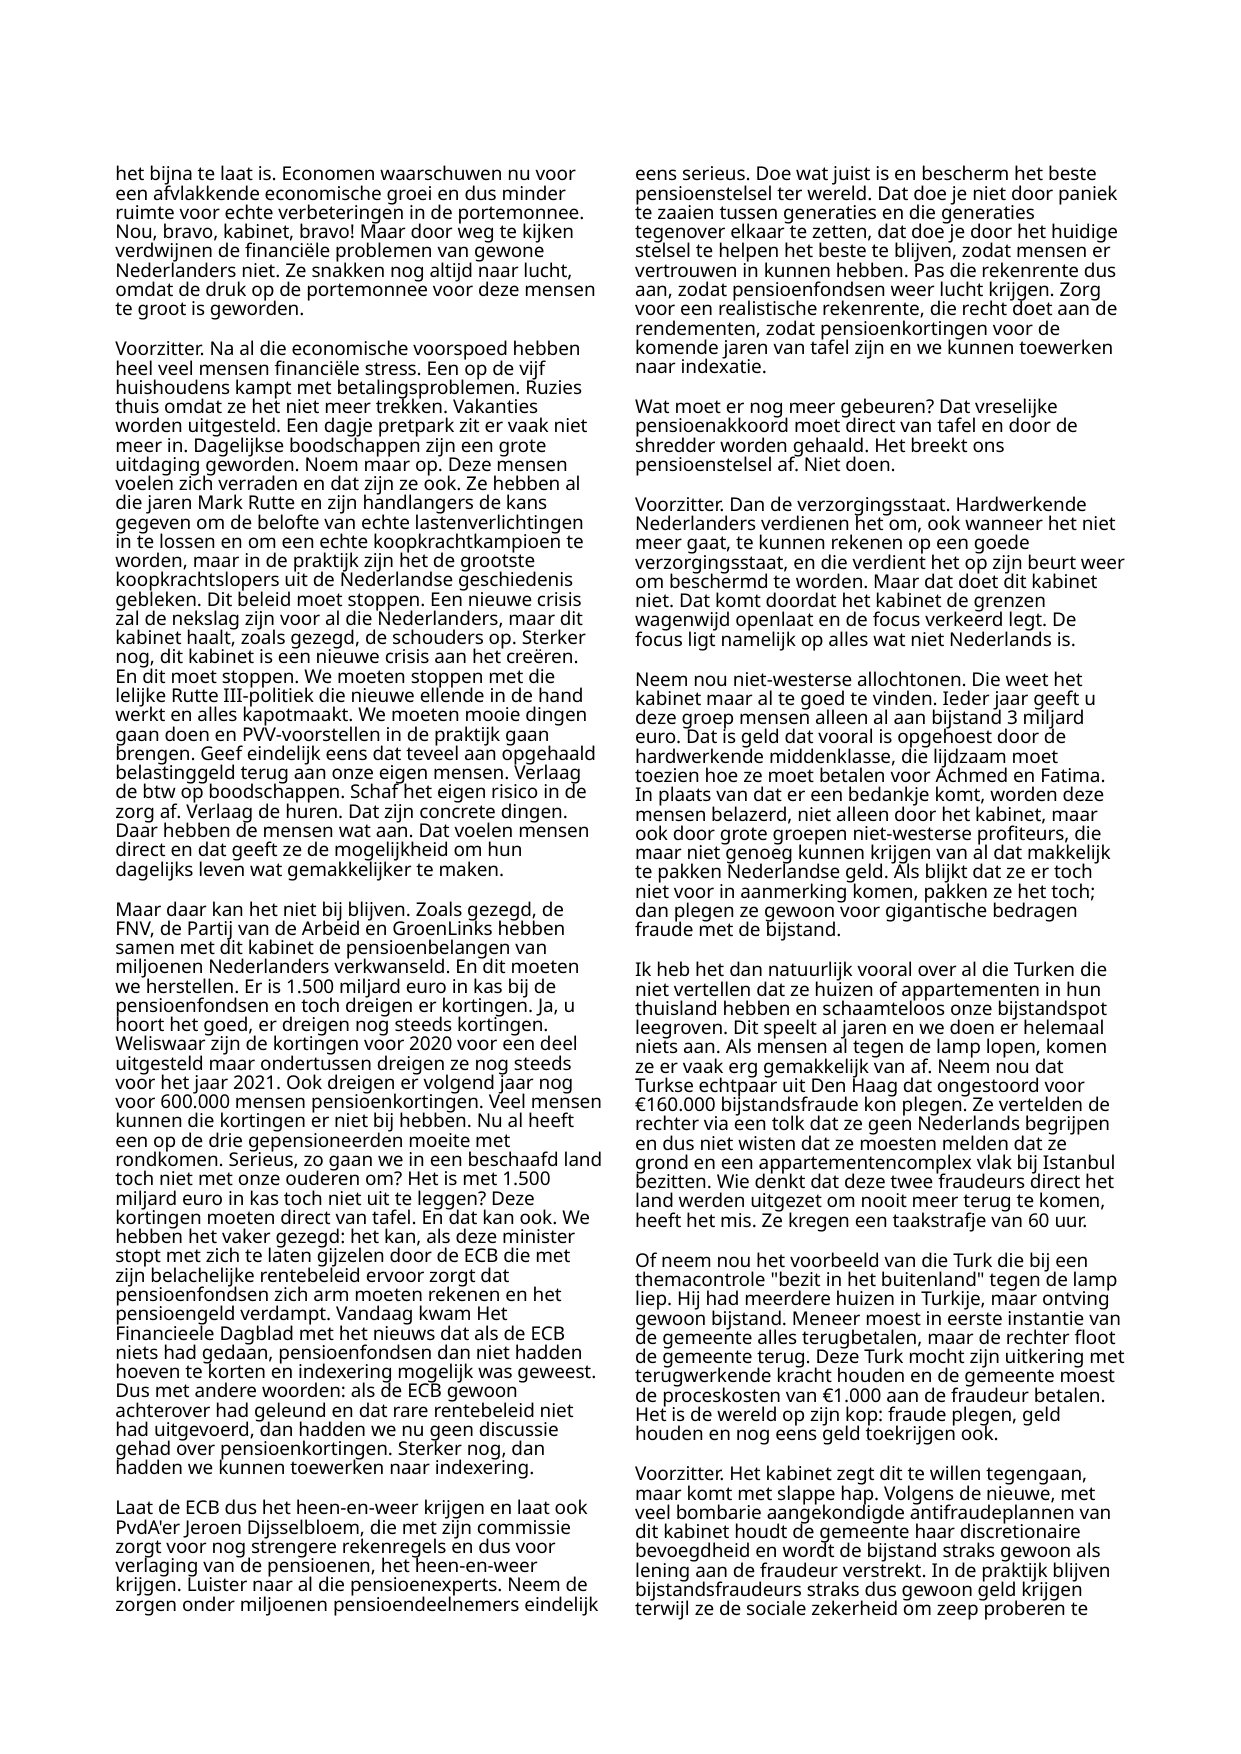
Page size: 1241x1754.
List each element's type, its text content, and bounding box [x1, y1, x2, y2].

text Voorzitter. Het kabinet zegt dit te willen tegengaan, maar komt met slappe hap. Volgens de nieuwe, met veel bombarie aangekondigde antifraudeplannen van dit kabinet houdt de gemeente haar discretionaire bevoegdheid en wordt de bijstand straks gewoon als lening aan de fraudeur verstrekt. In de praktijk blijven bijstandsfraudeurs straks dus gewoon geld krijgen terwijl ze de sociale zekerheid om zeep proberen te [635, 1465, 1125, 1619]
text Laat de ECB dus het heen-en-weer krijgen en laat ook PvdA'er Jeroen Dijsselbloem, die met zijn commissie zorgt voor nog strengere rekenregels en dus voor verlaging van de pensioenen, het heen-en-weer krijgen. Luister naar al die pensioenexperts. Neem de zorgen onder miljoenen pensioendeelnemers eindelijk [115, 1499, 605, 1615]
text Voorzitter. Na al die economische voorspoed hebben heel veel mensen financiële stress. Een op de vijf huishoudens kampt met betalingsproblemen. Ruzies thuis omdat ze het niet meer trekken. Vakanties worden uitgesteld. Een dagje pretpark zit er vaak niet meer in. Dagelijkse boodschappen zijn een grote uitdaging geworden. Noem maar op. Deze mensen voelen zich verraden en dat zijn ze ook. Ze hebben al die jaren Mark Rutte en zijn handlangers de kans gegeven om de belofte van echte lastenverlichtingen in te lossen en om een echte koopkrachtkampioen te worden, maar in de praktijk zijn het de grootste koopkrachtslopers uit de Nederlandse geschiedenis gebleken. Dit beleid moet stoppen. Een nieuwe crisis zal de nekslag zijn voor al die Nederlanders, maar dit kabinet haalt, zoals gezegd, de schouders op. Sterker nog, dit kabinet is een nieuwe crisis aan het creëren. En dit moet stoppen. We moeten stoppen met die lelijke Rutte III-politiek die nieuwe ellende in de hand werkt en alles kapotmaakt. We moeten mooie dingen gaan doen en PVV-voorstellen in de praktijk gaan brengen. Geef eindelijk eens dat teveel aan opgehaald belastinggeld terug aan onze eigen mensen. Verlaag de btw op boodschappen. Schaf het eigen risico in de zorg af. Verlaag de huren. Dat zijn concrete dingen. Daar hebben de mensen wat aan. Dat voelen mensen direct en dat geeft ze de mogelijkheid om hun dagelijks leven wat gemakkelijker te maken. [115, 340, 605, 880]
text eens serieus. Doe wat juist is en bescherm het beste pensioenstelsel ter wereld. Dat doe je niet door paniek te zaaien tussen generaties en die generaties tegenover elkaar te zetten, dat doe je door het huidige stelsel te helpen het beste te blijven, zodat mensen er vertrouwen in kunnen hebben. Pas die rekenrente dus aan, zodat pensioenfondsen weer lucht krijgen. Zorg voor een realistische rekenrente, die recht doet aan de rendementen, zodat pensioenkortingen voor de komende jaren van tafel zijn en we kunnen toewerken naar indexatie. [635, 165, 1125, 377]
text Of neem nou het voorbeeld van die Turk die bij een themacontrole "bezit in het buitenland" tegen de lamp liep. Hij had meerdere huizen in Turkije, maar ontving gewoon bijstand. Meneer moest in eerste instantie van de gemeente alles terugbetalen, maar de rechter floot de gemeente terug. Deze Turk mocht zijn uitkering met terugwerkende kracht houden en de gemeente moest de proceskosten van €1.000 aan de fraudeur betalen. Het is de wereld op zijn kop: fraude plegen, geld houden en nog eens geld toekrijgen ook. [635, 1252, 1125, 1444]
text Voorzitter. Dan de verzorgingsstaat. Hardwerkende Nederlanders verdienen het om, ook wanneer het niet meer gaat, te kunnen rekenen op een goede verzorgingsstaat, en die verdient het op zijn beurt weer om beschermd te worden. Maar dat doet dit kabinet niet. Dat komt doordat het kabinet de grenzen wagenwijd openlaat en de focus verkeerd legt. De focus ligt namelijk op alles wat niet Nederlands is. [635, 496, 1125, 650]
text Maar daar kan het niet bij blijven. Zoals gezegd, de FNV, de Partij van de Arbeid en GroenLinks hebben samen met dit kabinet de pensioenbelangen van miljoenen Nederlanders verkwanseld. En dit moeten we herstellen. Er is 1.500 miljard euro in kas bij de pensioenfondsen en toch dreigen er kortingen. Ja, u hoort het goed, er dreigen nog steeds kortingen. Weliswaar zijn de kortingen voor 2020 voor een deel uitgesteld maar ondertussen dreigen ze nog steeds voor het jaar 2021. Ook dreigen er volgend jaar nog voor 600.000 mensen pensioenkortingen. Veel mensen kunnen die kortingen er niet bij hebben. Nu al heeft een op de drie gepensioneerden moeite met rondkomen. Serieus, zo gaan we in een beschaafd land toch niet met onze ouderen om? Het is met 1.500 miljard euro in kas toch niet uit te leggen? Deze kortingen moeten direct van tafel. En dat kan ook. We hebben het vaker gezegd: het kan, als deze minister stopt met zich te laten gijzelen door de ECB die met zijn belachelijke rentebeleid ervoor zorgt dat pensioenfondsen zich arm moeten rekenen en het pensioengeld verdampt. Vandaag kwam Het Financieele Dagblad met het nieuws dat als de ECB niets had gedaan, pensioenfondsen dan niet hadden hoeven te korten en indexering mogelijk was geweest. Dus met andere woorden: als de ECB gewoon achterover had geleund en dat rare rentebeleid niet had uitgevoerd, dan hadden we nu geen discussie gehad over pensioenkortingen. Sterker nog, dan hadden we kunnen toewerken naar indexering. [115, 901, 605, 1479]
text Ik heb het dan natuurlijk vooral over al die Turken die niet vertellen dat ze huizen of appartementen in hun thuisland hebben en schaamteloos onze bijstandspot leegroven. Dit speelt al jaren en we doen er helemaal niets aan. Als mensen al tegen de lamp lopen, komen ze er vaak erg gemakkelijk van af. Neem nou dat Turkse echtpaar uit Den Haag dat ongestoord voor €160.000 bijstandsfraude kon plegen. Ze vertelden de rechter via een tolk dat ze geen Nederlands begrijpen en dus niet wisten dat ze moesten melden dat ze grond en een appartementencomplex vlak bij Istanbul bezitten. Wie denkt dat deze twee fraudeurs direct het land werden uitgezet om nooit meer terug te komen, heeft het mis. Ze kregen een taakstrafje van 60 uur. [635, 961, 1125, 1231]
text het bijna te laat is. Economen waarschuwen nu voor een afvlakkende economische groei en dus minder ruimte voor echte verbeteringen in de portemonnee. Nou, bravo, kabinet, bravo! Maar door weg te kijken verdwijnen de financiële problemen van gewone Nederlanders niet. Ze snakken nog altijd naar lucht, omdat de druk op de portemonnee voor deze mensen te groot is geworden. [115, 165, 605, 319]
text Neem nou niet-westerse allochtonen. Die weet het kabinet maar al te goed te vinden. Ieder jaar geeft u deze groep mensen alleen al aan bijstand 3 miljard euro. Dat is geld dat vooral is opgehoest door de hardwerkende middenklasse, die lijdzaam moet toezien hoe ze moet betalen voor Achmed en Fatima. In plaats van dat er een bedankje komt, worden deze mensen belazerd, niet alleen door het kabinet, maar ook door grote groepen niet-westerse profiteurs, die maar niet genoeg kunnen krijgen van al dat makkelijk te pakken Nederlandse geld. Als blijkt dat ze er toch niet voor in aanmerking komen, pakken ze het toch; dan plegen ze gewoon voor gigantische bedragen fraude met de bijstand. [635, 671, 1125, 941]
text Wat moet er nog meer gebeuren? Dat vreselijke pensioenakkoord moet direct van tafel en door de shredder worden gehaald. Het breekt ons pensioenstelsel af. Niet doen. [635, 398, 1125, 475]
